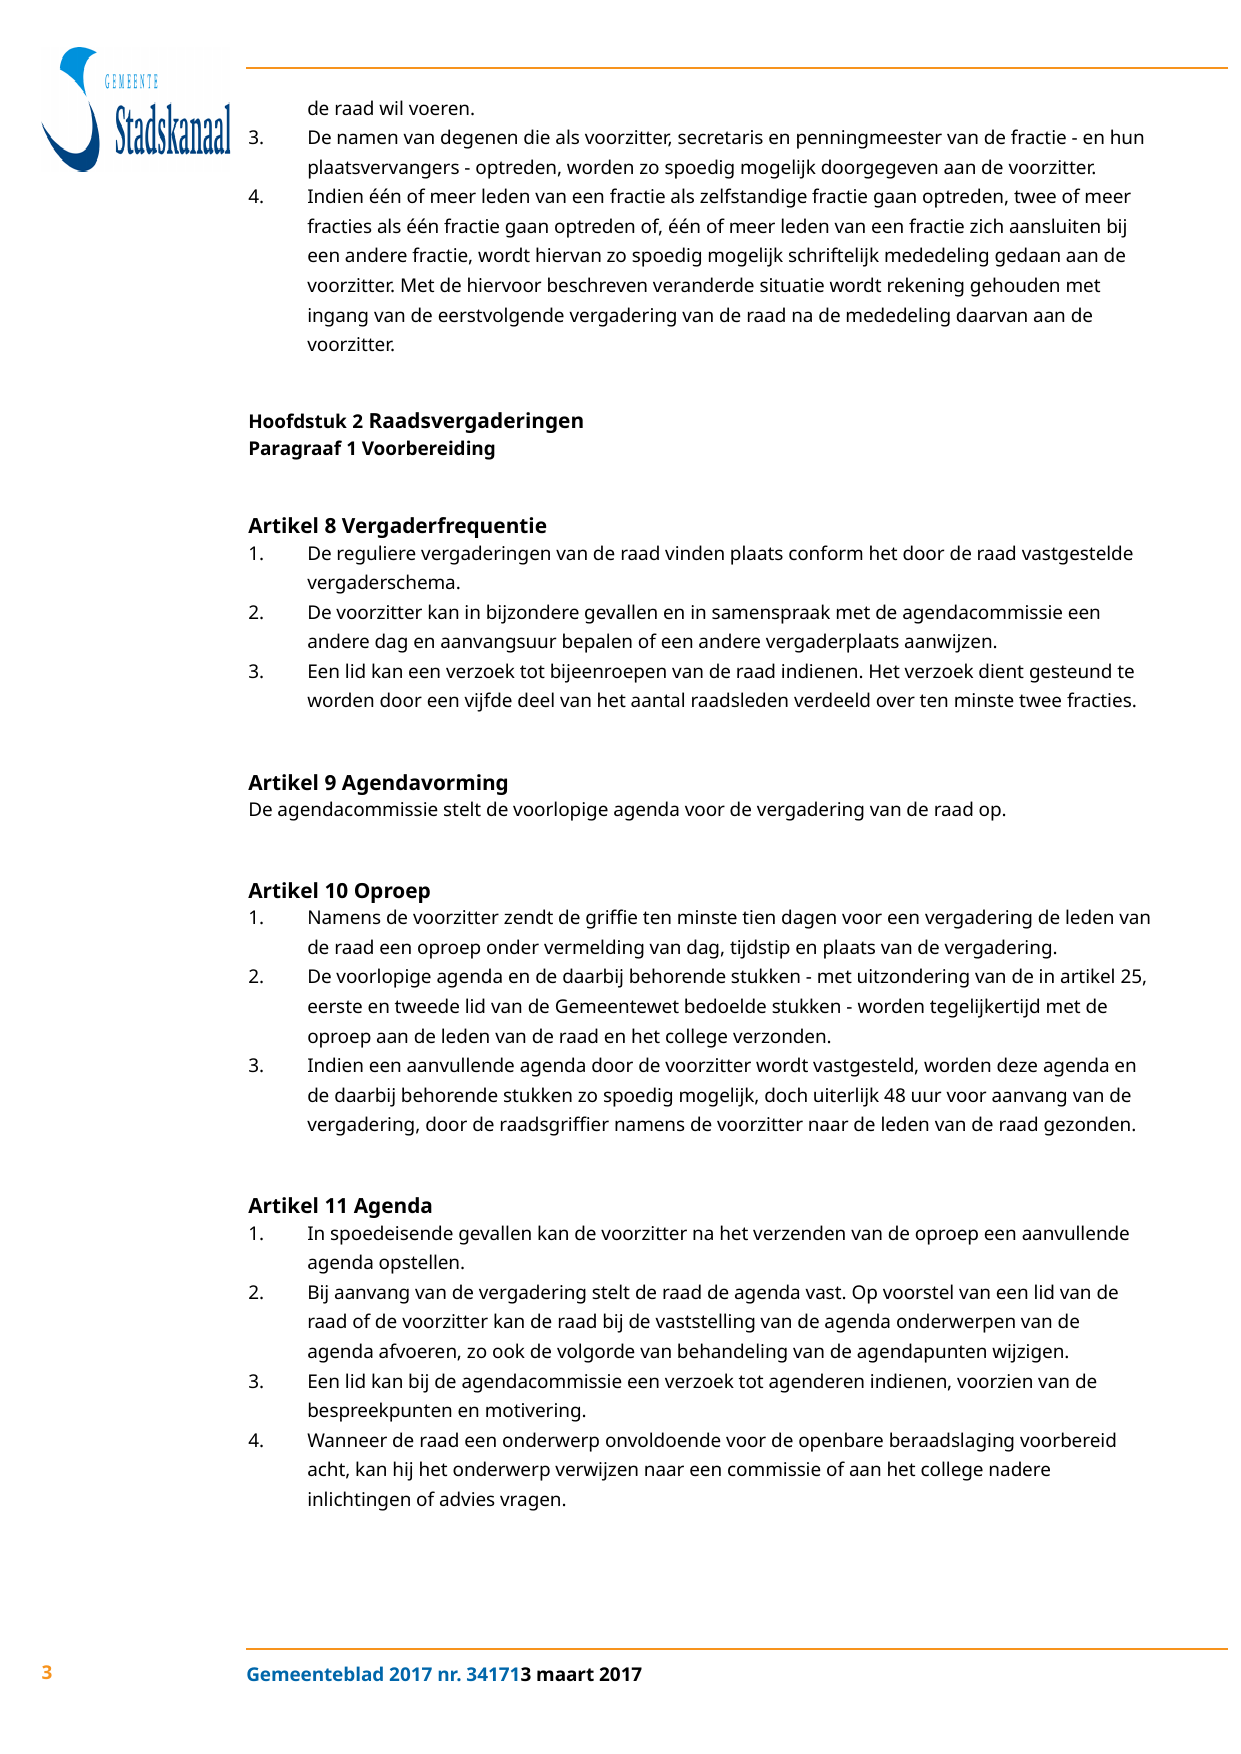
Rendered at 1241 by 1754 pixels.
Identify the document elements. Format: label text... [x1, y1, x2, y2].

picture [41, 47, 231, 172]
list Namens de voorzitter zendt de griffie ten minste tien dagen voor een vergadering de leden van de raad een oproep onder vermelding van dag, tijdstip en plaats van de vergadering. [248, 904, 1152, 960]
text De agendacommissie stelt de voorlopige agenda voor de vergadering van de raad op. [248, 796, 1152, 822]
text Artikel 8 Vergaderfrequentie [248, 511, 1152, 540]
text Artikel 11 Agenda [248, 1192, 1152, 1220]
list De voorzitter kan in bijzondere gevallen en in samenspraak met de agendacommissie een andere dag en aanvangsuur bepalen of een andere vergaderplaats aanwijzen. [248, 599, 1152, 654]
list De voorlopige agenda en de daarbij behorende stukken - met uitzondering van de in artikel 25, eerste en tweede lid van de Gemeentewet bedoelde stukken - worden tegelijkertijd met de oproep aan de leden van de raad en het college verzonden. [248, 964, 1152, 1048]
list Bij aanvang van de vergadering stelt de raad de agenda vast. Op voorstel van een lid van de raad of de voorzitter kan de raad bij de vaststelling van de agenda onderwerpen van de agenda afvoeren, zo ook de volgorde van behandeling van de agendapunten wijzigen. [248, 1279, 1152, 1364]
list In spoedeisende gevallen kan de voorzitter na het verzenden van de oproep een aanvullende agenda opstellen. [248, 1220, 1152, 1275]
list De reguliere vergaderingen van de raad vinden plaats conform het door de raad vastgestelde vergaderschema. [248, 540, 1152, 595]
text Artikel 9 Agendavorming [248, 768, 1152, 796]
list Indien één of meer leden van een fractie als zelfstandige fractie gaan optreden, twee of meer fracties als één fractie gaan optreden of, één of meer leden van een fractie zich aansluiten bij een andere fractie, wordt hiervan zo spoedig mogelijk schriftelijk mededeling gedaan aan de voorzitter. Met de hiervoor beschreven veranderde situatie wordt rekening gehouden met ingang van de eerstvolgende vergadering van de raad na de mededeling daarvan aan de voorzitter. [248, 183, 1152, 357]
text Paragraaf 1 Voorbereiding [248, 435, 1152, 461]
list Wanneer de raad een onderwerp onvoldoende voor de openbare beraadslaging voorbereid acht, kan hij het onderwerp verwijzen naar een commissie of aan het college nadere inlichtingen of advies vragen. [248, 1427, 1152, 1512]
list De namen van degenen die als voorzitter, secretaris en penningmeester van de fractie - en hun plaatsvervangers - optreden, worden zo spoedig mogelijk doorgegeven aan de voorzitter. [248, 124, 1152, 180]
text Artikel 10 Oproep [248, 876, 1152, 904]
text Hoofdstuk 2 Raadsvergaderingen [248, 407, 1152, 435]
list Een lid kan bij de agendacommissie een verzoek tot agenderen indienen, voorzien van de bespreekpunten en motivering. [248, 1368, 1152, 1423]
list de raad wil voeren. [248, 95, 1152, 121]
list Indien een aanvullende agenda door de voorzitter wordt vastgesteld, worden deze agenda en de daarbij behorende stukken zo spoedig mogelijk, doch uiterlijk 48 uur voor aanvang van de vergadering, door de raadsgriffier namens de voorzitter naar de leden van de raad gezonden. [248, 1052, 1152, 1137]
list Een lid kan een verzoek tot bijeenroepen van de raad indienen. Het verzoek dient gesteund te worden door een vijfde deel van het aantal raadsleden verdeeld over ten minste twee fracties. [248, 658, 1152, 713]
